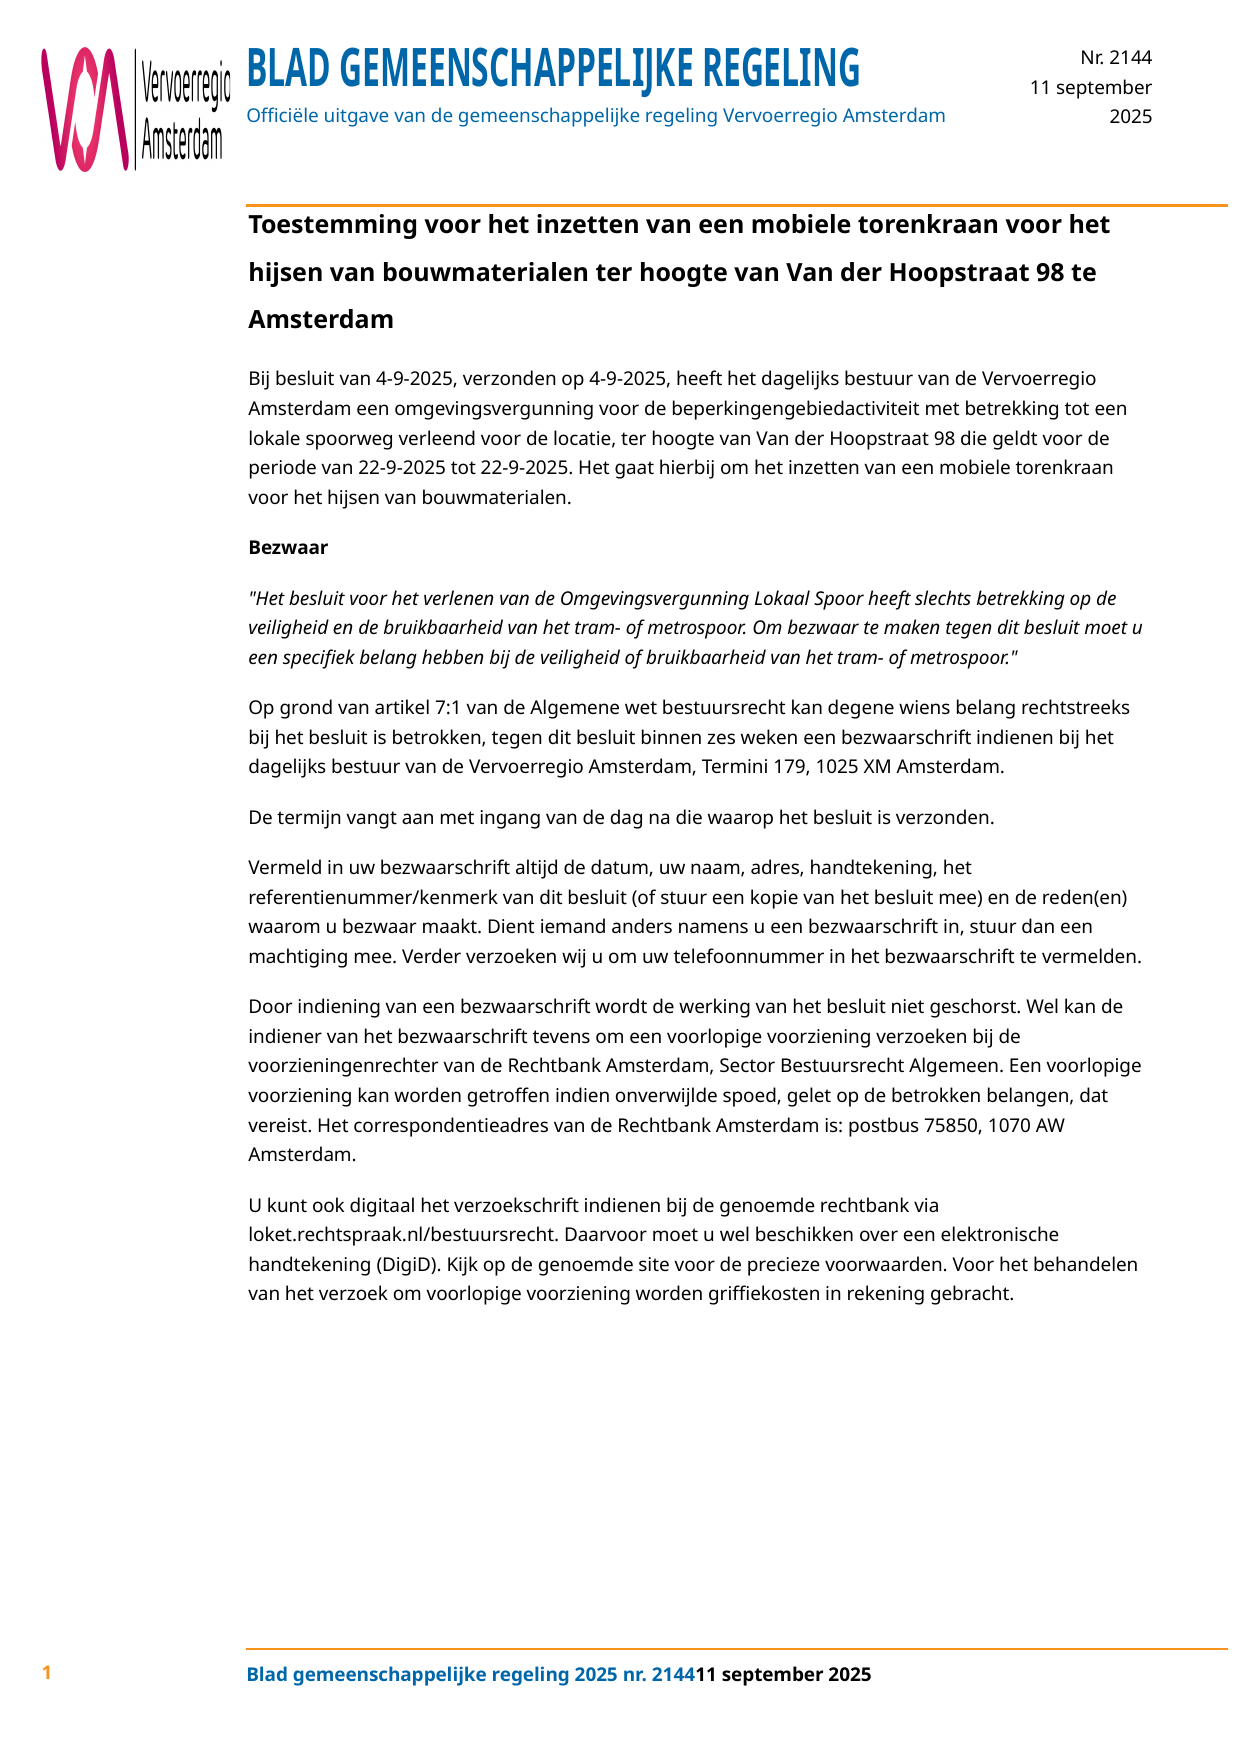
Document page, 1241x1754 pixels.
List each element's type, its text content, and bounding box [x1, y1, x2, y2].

text De termijn vangt aan met ingang van de dag na die waarop het besluit is verzonden. [248, 804, 1152, 829]
text U kunt ook digitaal het verzoekschrift indienen bij de genoemde rechtbank via loket.rechtspraak.nl/bestuursrecht. Daarvoor moet u wel beschikken over een elektronische handtekening (DigiD). Kijk op de genoemde site voor de precieze voorwaarden. Voor het behandelen van het verzoek om voorlopige voorziening worden griffiekosten in rekening gebracht. [248, 1192, 1152, 1306]
text Vermeld in uw bezwaarschrift altijd de datum, uw naam, adres, handtekening, het referentienummer/kenmerk van dit besluit (of stuur een kopie van het besluit mee) en de reden(en) waarom u bezwaar maakt. Dient iemand anders namens u een bezwaarschrift in, stuur dan een machtiging mee. Verder verzoeken wij u om uw telefoonnummer in het bezwaarschrift te vermelden. [248, 854, 1152, 969]
text Bezwaar [248, 534, 1152, 560]
text Bij besluit van 4-9-2025, verzonden op 4-9-2025, heeft het dagelijks bestuur van de Vervoerregio Amsterdam een omgevingsvergunning voor de beperkingengebiedactiviteit met betrekking tot een lokale spoorweg verleend voor de locatie, ter hoogte van Van der Hoopstraat 98 die geldt voor de periode van 22-9-2025 tot 22-9-2025. Het gaat hierbij om het inzetten van een mobiele torenkraan voor het hijsen van bouwmaterialen. [248, 366, 1152, 509]
picture [41, 47, 231, 172]
text "Het besluit voor het verlenen van de Omgevingsvergunning Lokaal Spoor heeft slechts betrekking op de veiligheid en de bruikbaarheid van het tram- of metrospoor. Om bezwaar te maken tegen dit besluit moet u een specifiek belang hebben bij de veiligheid of bruikbaarheid van het tram- of metrospoor." [248, 585, 1152, 669]
text Toestemming voor het inzetten van een mobiele torenkraan voor het hijsen van bouwmaterialen ter hoogte van Van der Hoopstraat 98 te Amsterdam [248, 207, 1152, 336]
text Door indiening van een bezwaarschrift wordt de werking van het besluit niet geschorst. Wel kan de indiener van het bezwaarschrift tevens om een voorlopige voorziening verzoeken bij de voorzieningenrechter van de Rechtbank Amsterdam, Sector Bestuursrecht Algemeen. Een voorlopige voorziening kan worden getroffen indien onverwijlde spoed, gelet op de betrokken belangen, dat vereist. Het correspondentieadres van de Rechtbank Amsterdam is: postbus 75850, 1070 AW Amsterdam. [248, 993, 1152, 1167]
text Op grond van artikel 7:1 van de Algemene wet bestuursrecht kan degene wiens belang rechtstreeks bij het besluit is betrokken, tegen dit besluit binnen zes weken een bezwaarschrift indienen bij het dagelijks bestuur van de Vervoerregio Amsterdam, Termini 179, 1025 XM Amsterdam. [248, 694, 1152, 779]
